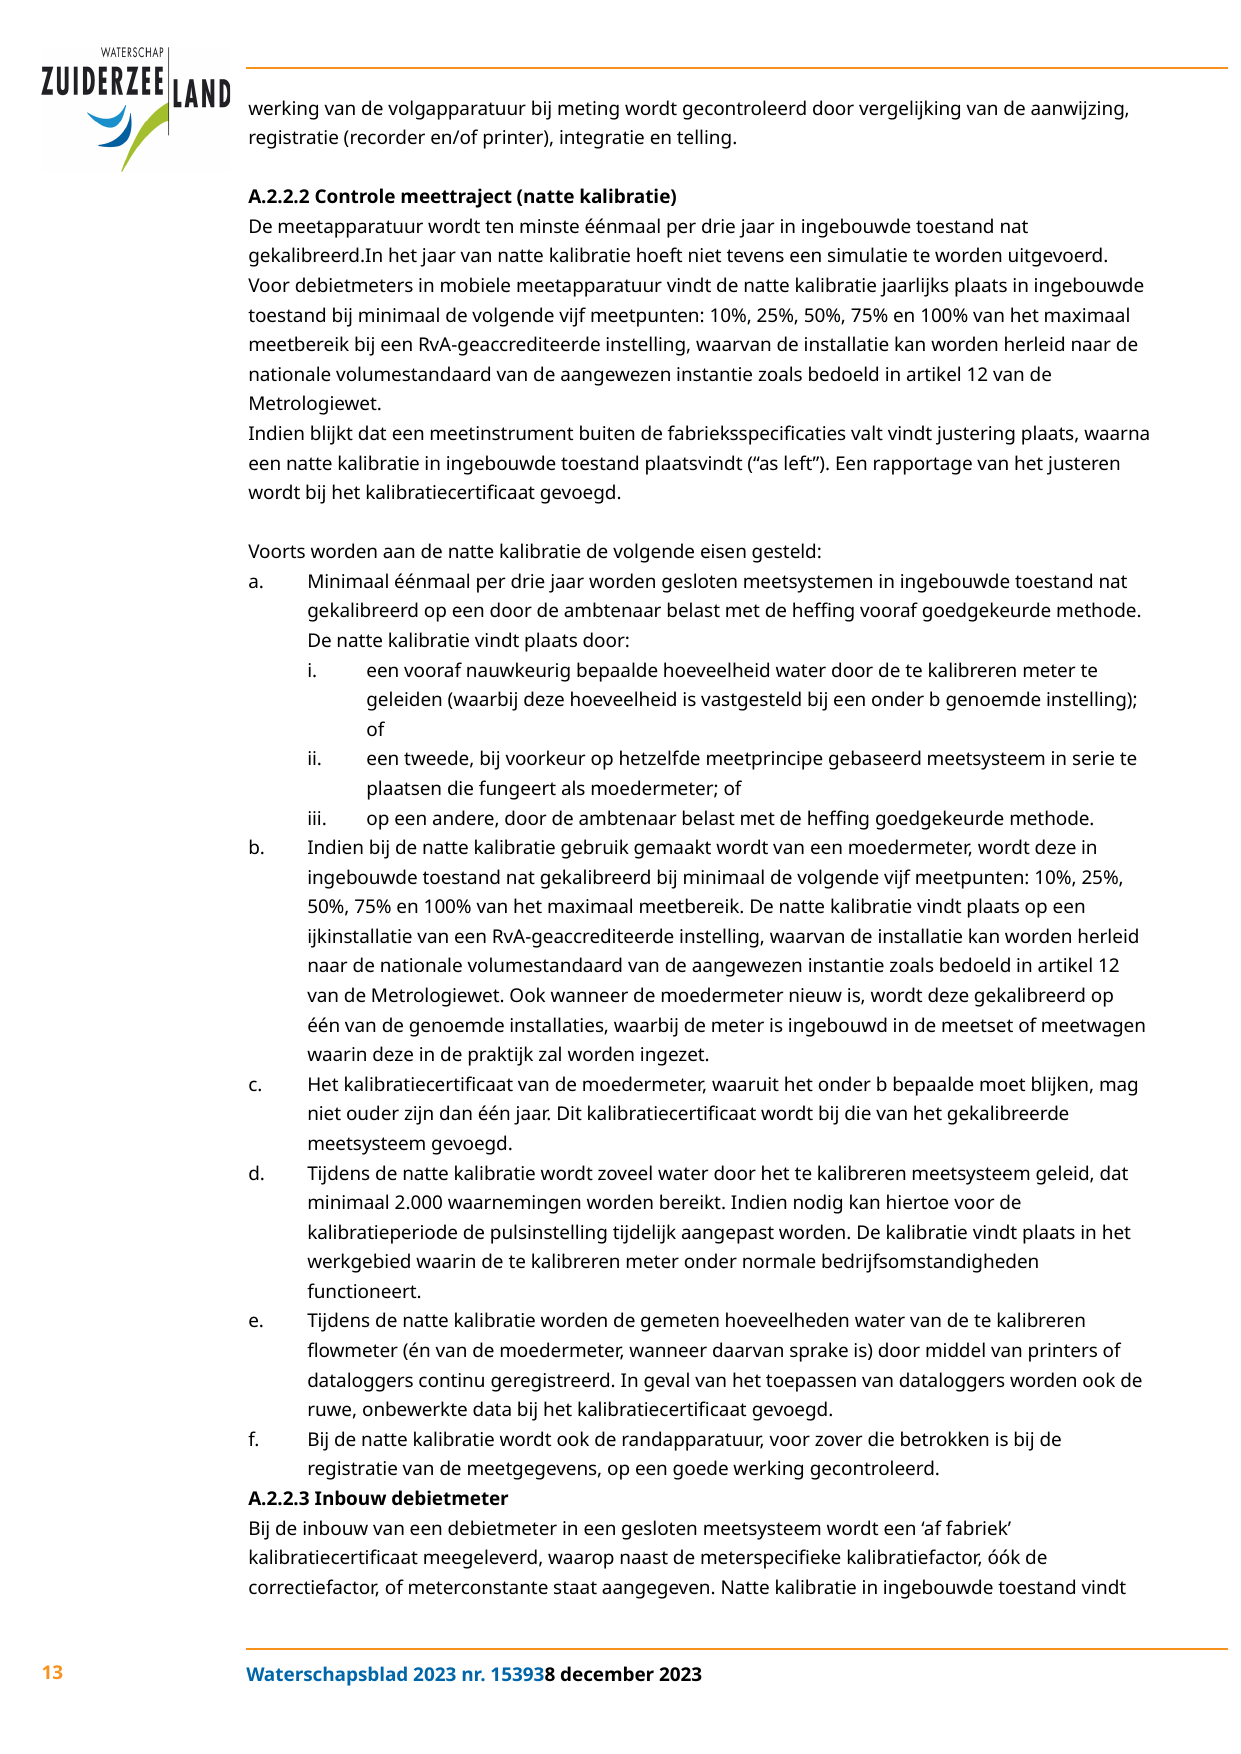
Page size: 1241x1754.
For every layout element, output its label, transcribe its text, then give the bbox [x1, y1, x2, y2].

list Tijdens de natte kalibratie wordt zoveel water door het te kalibreren meetsysteem geleid, dat minimaal 2.000 waarnemingen worden bereikt. Indien nodig kan hiertoe voor de kalibratieperiode de pulsinstelling tijdelijk aangepast worden. De kalibratie vindt plaats in het werkgebied waarin de te kalibreren meter onder normale bedrijfsomstandigheden functioneert. [248, 1160, 1152, 1304]
list op een andere, door de ambtenaar belast met de heffing goedgekeurde methode. [307, 805, 1152, 831]
text Bij de inbouw van een debietmeter in een gesloten meetsysteem wordt een ‘af fabriek’ kalibratiecertificaat meegeleverd, waarop naast de meterspecifieke kalibratiefactor, óók de correctiefactor, of meterconstante staat aangegeven. Natte kalibratie in ingebouwde toestand vindt [248, 1515, 1152, 1600]
list Bij de natte kalibratie wordt ook de randapparatuur, voor zover die betrokken is bij de registratie van de meetgegevens, op een goede werking gecontroleerd. [248, 1426, 1152, 1481]
list Minimaal éénmaal per drie jaar worden gesloten meetsystemen in ingebouwde toestand nat gekalibreerd op een door de ambtenaar belast met de heffing vooraf goedgekeurde methode. De natte kalibratie vindt plaats door: [248, 568, 1152, 653]
text De meetapparatuur wordt ten minste éénmaal per drie jaar in ingebouwde toestand nat gekalibreerd.In het jaar van natte kalibratie hoeft niet tevens een simulatie te worden uitgevoerd. [248, 213, 1152, 268]
text Indien blijkt dat een meetinstrument buiten de fabrieksspecificaties valt vindt justering plaats, waarna een natte kalibratie in ingebouwde toestand plaatsvindt (“as left”). Een rapportage van het justeren wordt bij het kalibratiecertificaat gevoegd. [248, 420, 1152, 505]
list Tijdens de natte kalibratie worden de gemeten hoeveelheden water van de te kalibreren flowmeter (én van de moedermeter, wanneer daarvan sprake is) door middel van printers of dataloggers continu geregistreerd. In geval van het toepassen van dataloggers worden ook de ruwe, onbewerkte data bij het kalibratiecertificaat gevoegd. [248, 1308, 1152, 1422]
list Indien bij de natte kalibratie gebruik gemaakt wordt van een moedermeter, wordt deze in ingebouwde toestand nat gekalibreerd bij minimaal de volgende vijf meetpunten: 10%, 25%, 50%, 75% en 100% van het maximaal meetbereik. De natte kalibratie vindt plaats op een ijkinstallatie van een RvA-geaccrediteerde instelling, waarvan de installatie kan worden herleid naar de nationale volumestandaard van de aangewezen instantie zoals bedoeld in artikel 12 van de Metrologiewet. Ook wanneer de moedermeter nieuw is, wordt deze gekalibreerd op één van de genoemde installaties, waarbij de meter is ingebouwd in de meetset of meetwagen waarin deze in de praktijk zal worden ingezet. [248, 834, 1152, 1067]
text A.2.2.2 Controle meettraject (natte kalibratie) [248, 183, 1152, 209]
list een vooraf nauwkeurig bepaalde hoeveelheid water door de te kalibreren meter te geleiden (waarbij deze hoeveelheid is vastgesteld bij een onder b genoemde instelling); of [307, 657, 1152, 742]
text werking van de volgapparatuur bij meting wordt gecontroleerd door vergelijking van de aanwijzing, registratie (recorder en/of printer), integratie en telling. [248, 95, 1152, 150]
text Voor debietmeters in mobiele meetapparatuur vindt de natte kalibratie jaarlijks plaats in ingebouwde toestand bij minimaal de volgende vijf meetpunten: 10%, 25%, 50%, 75% en 100% van het maximaal meetbereik bij een RvA-geaccrediteerde instelling, waarvan de installatie kan worden herleid naar de nationale volumestandaard van de aangewezen instantie zoals bedoeld in artikel 12 van de Metrologiewet. [248, 272, 1152, 416]
picture [41, 47, 231, 172]
text A.2.2.3 Inbouw debietmeter [248, 1485, 1152, 1511]
text Voorts worden aan de natte kalibratie de volgende eisen gesteld: [248, 538, 1152, 564]
list Het kalibratiecertificaat van de moedermeter, waaruit het onder b bepaalde moet blijken, mag niet ouder zijn dan één jaar. Dit kalibratiecertificaat wordt bij die van het gekalibreerde meetsysteem gevoegd. [248, 1071, 1152, 1156]
list een tweede, bij voorkeur op hetzelfde meetprincipe gebaseerd meetsysteem in serie te plaatsen die fungeert als moedermeter; of [307, 746, 1152, 801]
